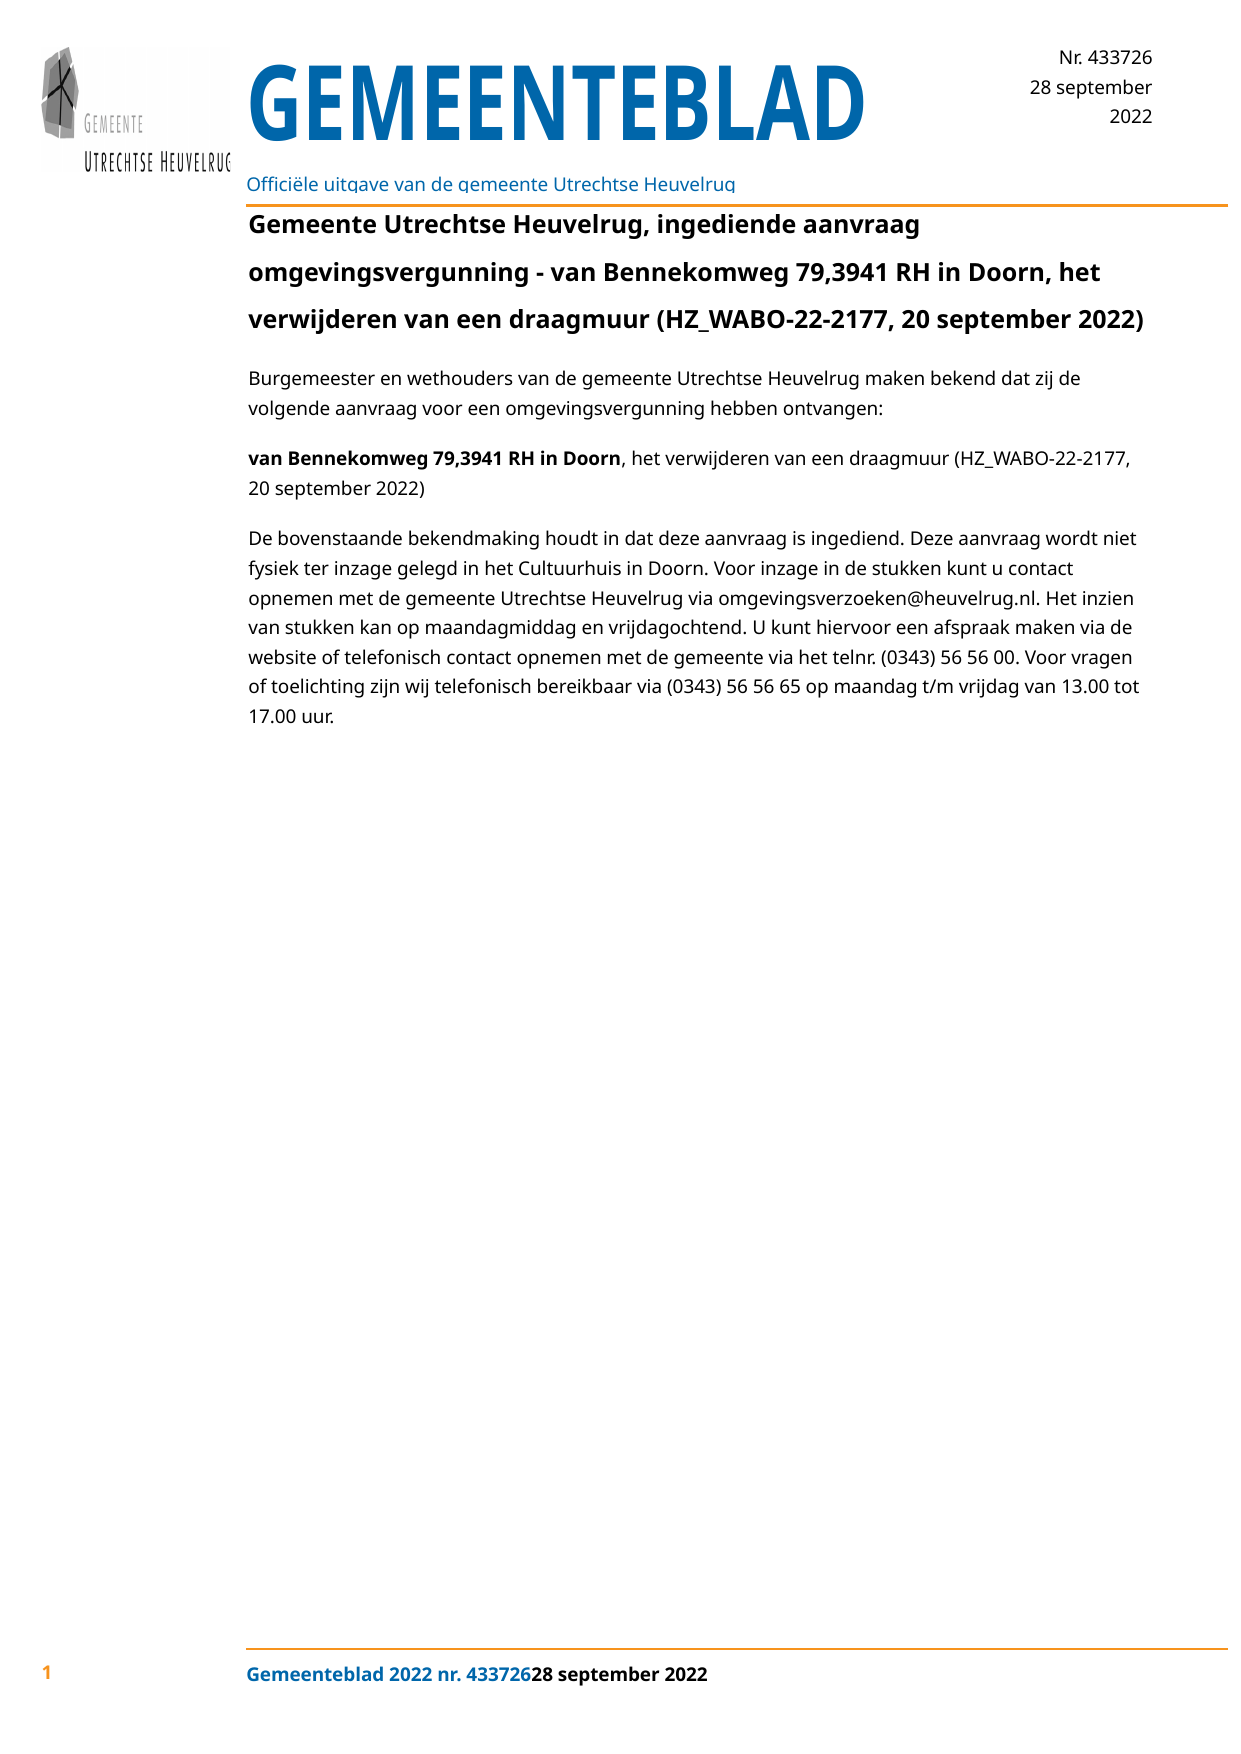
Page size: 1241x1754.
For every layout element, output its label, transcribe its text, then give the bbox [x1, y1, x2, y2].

text Gemeente Utrechtse Heuvelrug, ingediende aanvraag omgevingsvergunning - van Bennekomweg 79,3941 RH in Doorn, het verwijderen van een draagmuur (HZ_WABO-22-2177, 20 september 2022) [248, 207, 1152, 336]
text van Bennekomweg 79,3941 RH in Doorn, het verwijderen van een draagmuur (HZ_WABO-22-2177, 20 september 2022) [248, 446, 1152, 501]
text Burgemeester en wethouders van de gemeente Utrechtse Heuvelrug maken bekend dat zij de volgende aanvraag voor een omgevingsvergunning hebben ontvangen: [248, 366, 1152, 421]
text De bovenstaande bekendmaking houdt in dat deze aanvraag is ingediend. Deze aanvraag wordt niet fysiek ter inzage gelegd in het Cultuurhuis in Doorn. Voor inzage in de stukken kunt u contact opnemen met de gemeente Utrechtse Heuvelrug via omgevingsverzoeken@heuvelrug.nl. Het inzien van stukken kan op maandagmiddag en vrijdagochtend. U kunt hiervoor een afspraak maken via de website of telefonisch contact opnemen met de gemeente via het telnr. (0343) 56 56 00. Voor vragen of toelichting zijn wij telefonisch bereikbaar via (0343) 56 56 65 op maandag t/m vrijdag van 13.00 tot 17.00 uur. [248, 526, 1152, 729]
picture [41, 47, 231, 172]
